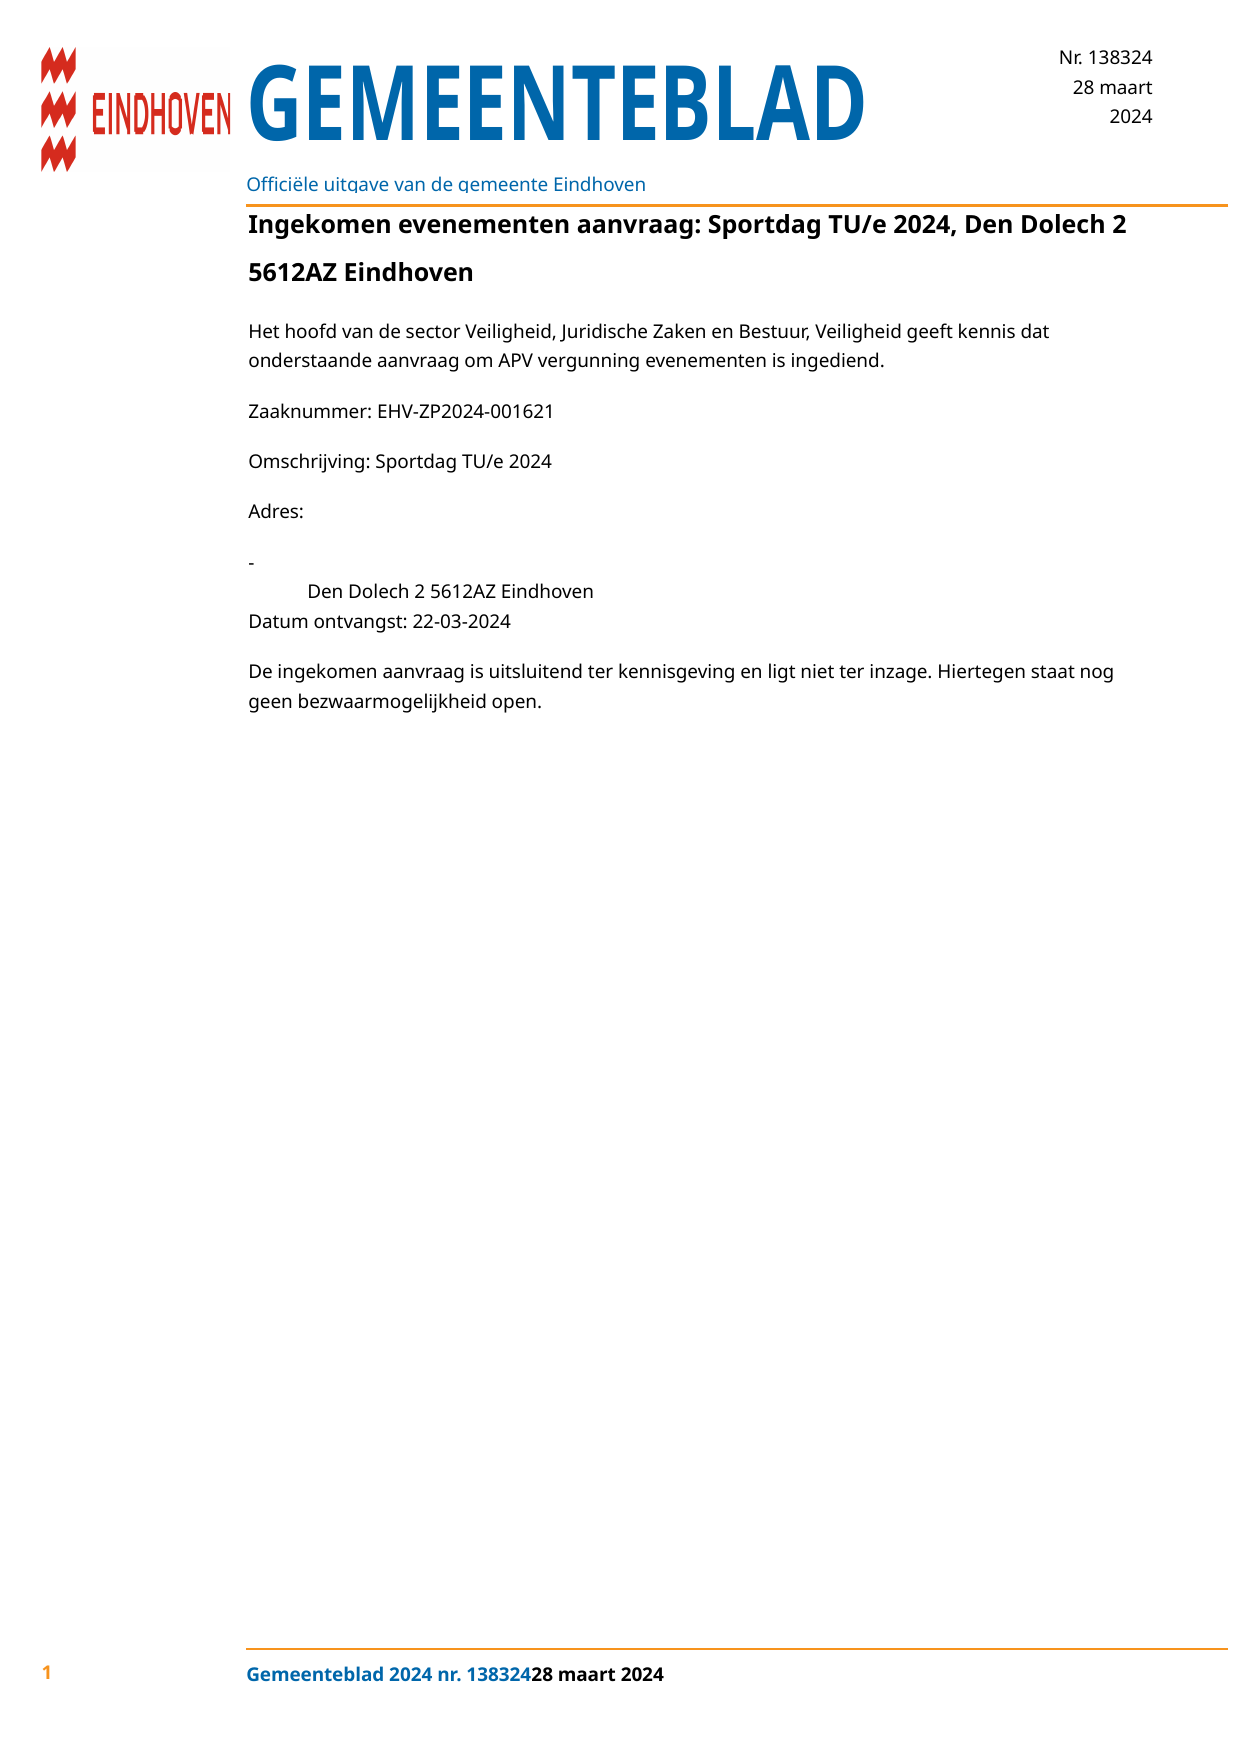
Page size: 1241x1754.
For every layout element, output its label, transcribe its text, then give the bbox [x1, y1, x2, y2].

text De ingekomen aanvraag is uitsluitend ter kennisgeving en ligt niet ter inzage. Hiertegen staat nog geen bezwaarmogelijkheid open. [248, 659, 1152, 714]
text Ingekomen evenementen aanvraag: Sportdag TU/e 2024, Den Dolech 2 5612AZ Eindhoven [248, 207, 1152, 288]
text Adres: [248, 499, 1152, 524]
text Omschrijving: Sportdag TU/e 2024 [248, 448, 1152, 474]
text Het hoofd van de sector Veiligheid, Juridische Zaken en Bestuur, Veiligheid geeft kennis dat onderstaande aanvraag om APV vergunning evenementen is ingediend. [248, 318, 1152, 373]
list Den Dolech 2 5612AZ Eindhoven [248, 579, 1152, 604]
text Datum ontvangst: 22-03-2024 [248, 608, 1152, 634]
picture [41, 47, 231, 172]
text Zaaknummer: EHV-ZP2024-001621 [248, 398, 1152, 424]
